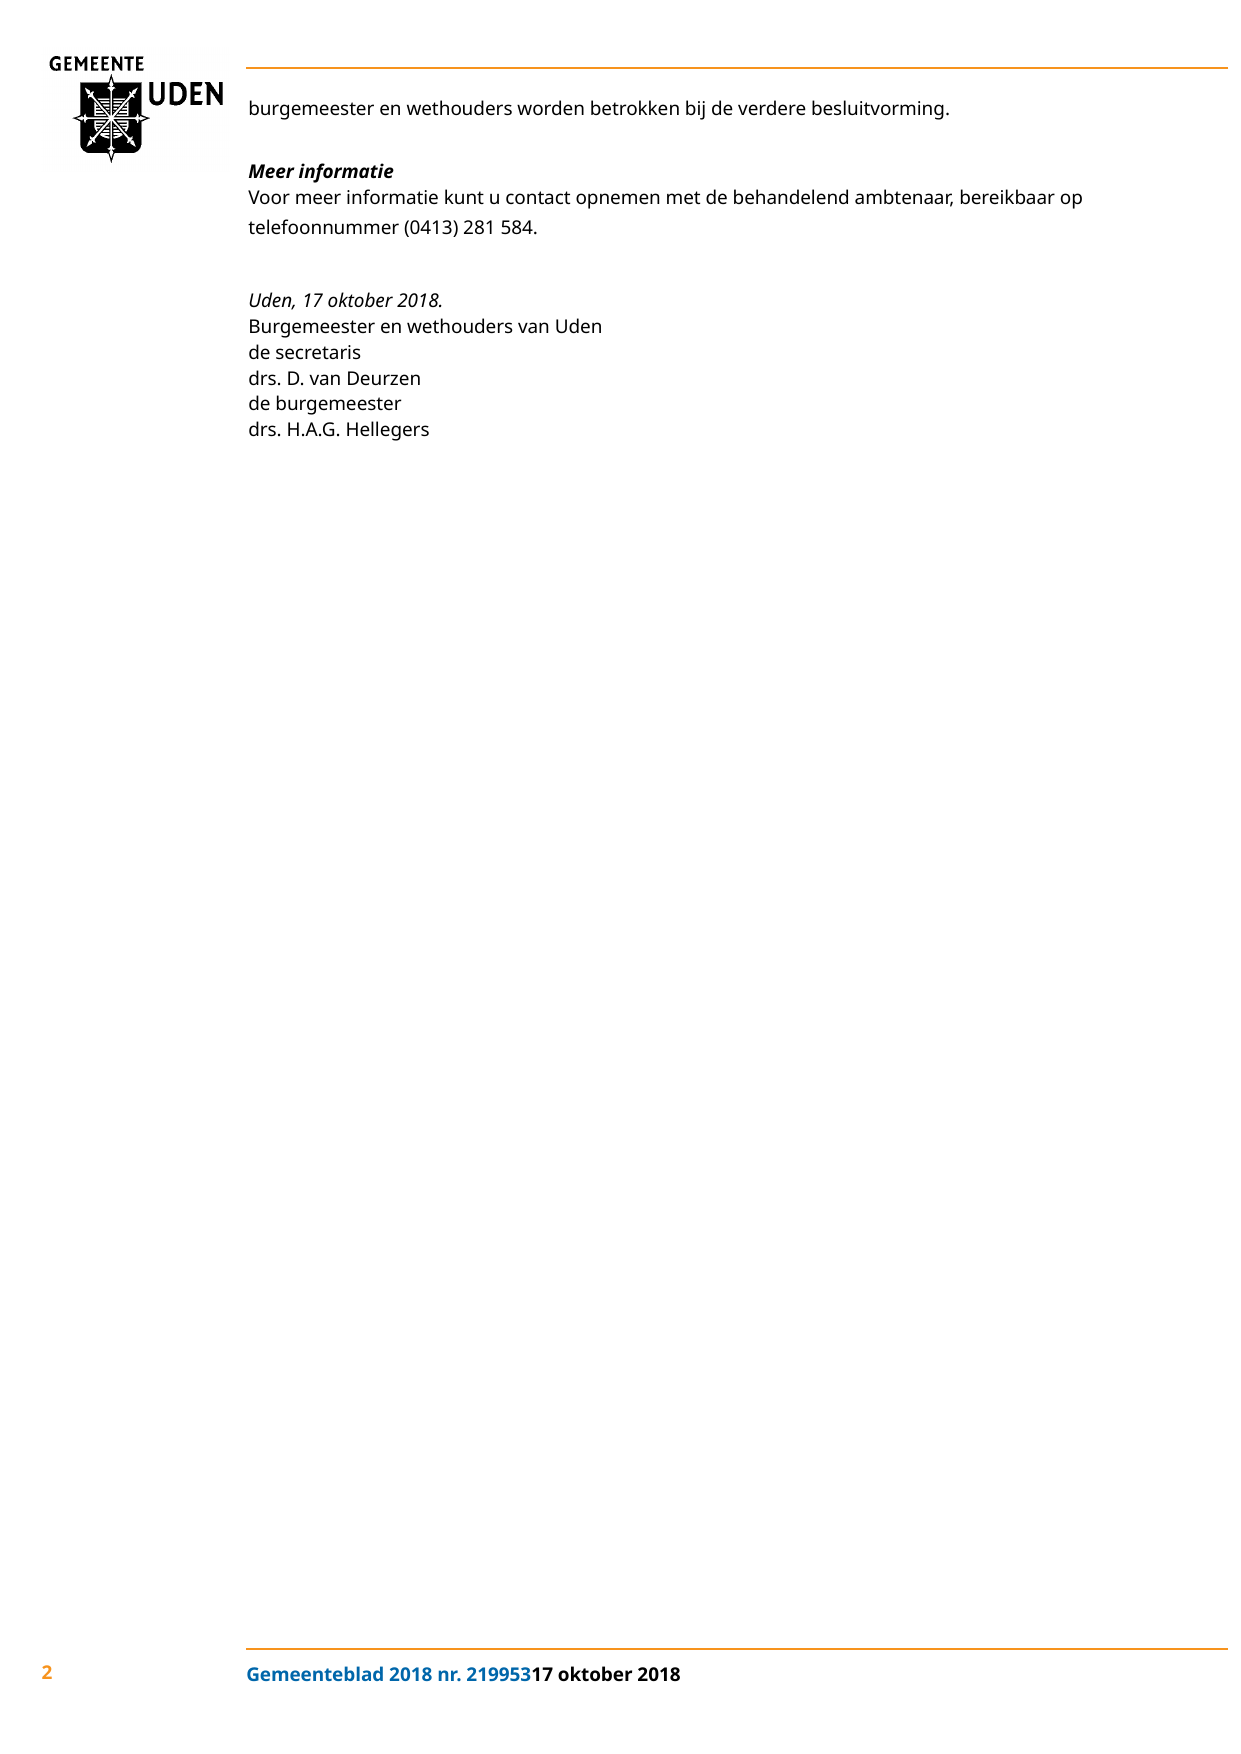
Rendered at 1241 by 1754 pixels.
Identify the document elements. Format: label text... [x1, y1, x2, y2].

text drs. H.A.G. Hellegers [248, 416, 1152, 442]
text Voor meer informatie kunt u contact opnemen met de behandelend ambtenaar, bereikbaar op telefoonnummer (0413) 281 584. [248, 184, 1152, 240]
text Uden, 17 oktober 2018. [248, 288, 1152, 313]
text Meer informatie [248, 159, 1152, 184]
picture [41, 47, 231, 172]
text drs. D. van Deurzen [248, 365, 1152, 391]
text Burgemeester en wethouders van Uden [248, 313, 1152, 339]
text de burgemeester [248, 391, 1152, 416]
text burgemeester en wethouders worden betrokken bij de verdere besluitvorming. [248, 95, 1152, 121]
text de secretaris [248, 339, 1152, 365]
